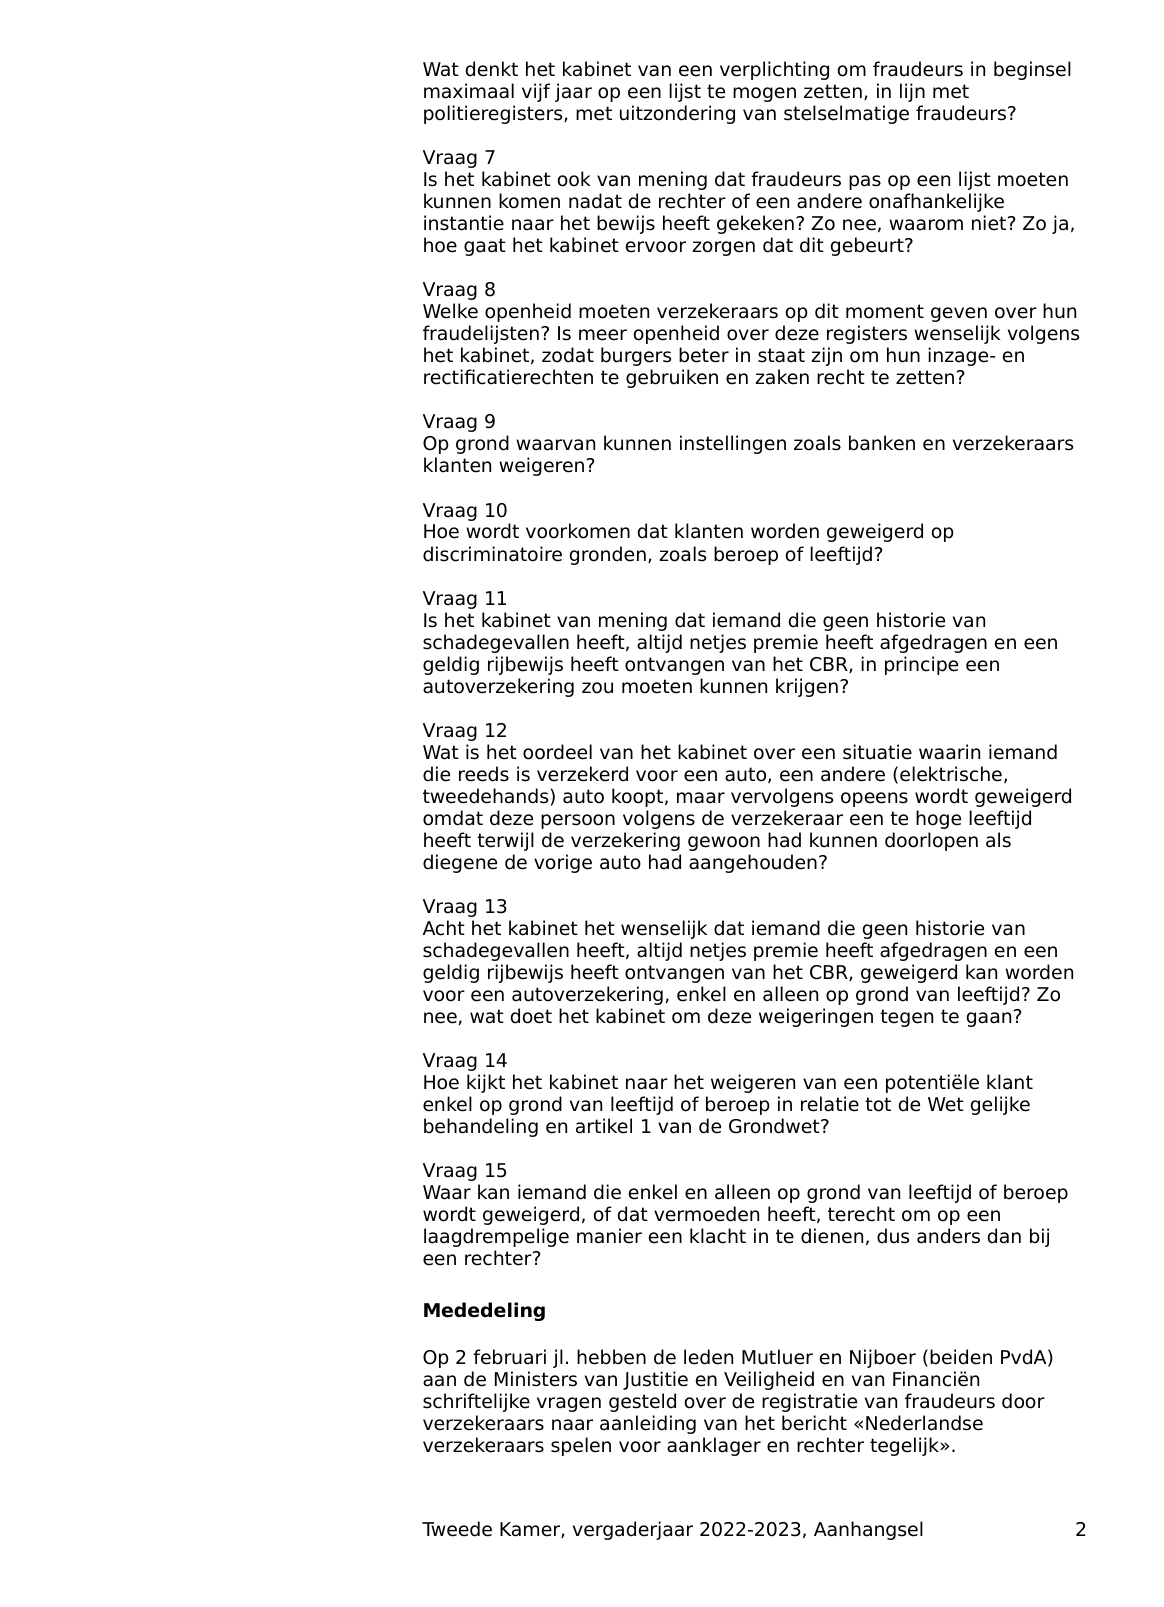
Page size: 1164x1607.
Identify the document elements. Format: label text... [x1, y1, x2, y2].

text Is het kabinet van mening dat iemand die geen historie van schadegevallen heeft, altijd netjes premie heeft afgedragen en een geldig rijbewijs heeft ontvangen van het CBR, in principe een autoverzekering zou moeten kunnen krijgen? [422, 609, 1087, 697]
text Is het kabinet ook van mening dat fraudeurs pas op een lijst moeten kunnen komen nadat de rechter of een andere onafhankelijke instantie naar het bewijs heeft gekeken? Zo nee, waarom niet? Zo ja, hoe gaat het kabinet ervoor zorgen dat dit gebeurt? [422, 169, 1087, 257]
text Vraag 7 [422, 147, 1087, 169]
text Vraag 13 [422, 896, 1087, 918]
text Wat is het oordeel van het kabinet over een situatie waarin iemand die reeds is verzekerd voor een auto, een andere (elektrische, tweedehands) auto koopt, maar vervolgens opeens wordt geweigerd omdat deze persoon volgens de verzekeraar een te hoge leeftijd heeft terwijl de verzekering gewoon had kunnen doorlopen als diegene de vorige auto had aangehouden? [422, 742, 1087, 873]
text Wat denkt het kabinet van een verplichting om fraudeurs in beginsel maximaal vijf jaar op een lijst te mogen zetten, in lijn met politieregisters, met uitzondering van stelselmatige fraudeurs? [422, 59, 1087, 125]
text Vraag 10 [422, 499, 1087, 521]
text Waar kan iemand die enkel en alleen op grond van leeftijd of beroep wordt geweigerd, of dat vermoeden heeft, terecht om op een laagdrempelige manier een klacht in te dienen, dus anders dan bij een rechter? [422, 1182, 1087, 1270]
text Vraag 14 [422, 1050, 1087, 1072]
subtitle Mededeling [422, 1300, 1087, 1322]
text Vraag 15 [422, 1160, 1087, 1182]
text Vraag 8 [422, 279, 1087, 301]
text Welke openheid moeten verzekeraars op dit moment geven over hun fraudelijsten? Is meer openheid over deze registers wenselijk volgens het kabinet, zodat burgers beter in staat zijn om hun inzage- en rectificatierechten te gebruiken en zaken recht te zetten? [422, 301, 1087, 389]
text Hoe kijkt het kabinet naar het weigeren van een potentiële klant enkel op grond van leeftijd of beroep in relatie tot de Wet gelijke behandeling en artikel 1 van de Grondwet? [422, 1072, 1087, 1138]
text Acht het kabinet het wenselijk dat iemand die geen historie van schadegevallen heeft, altijd netjes premie heeft afgedragen en een geldig rijbewijs heeft ontvangen van het CBR, geweigerd kan worden voor een autoverzekering, enkel en alleen op grond van leeftijd? Zo nee, wat doet het kabinet om deze weigeringen tegen te gaan? [422, 918, 1087, 1028]
text Hoe wordt voorkomen dat klanten worden geweigerd op discriminatoire gronden, zoals beroep of leeftijd? [422, 521, 1087, 565]
text Vraag 12 [422, 720, 1087, 742]
text Op 2 februari jl. hebben de leden Mutluer en Nijboer (beiden PvdA) aan de Ministers van Justitie en Veiligheid en van Financiën schriftelijke vragen gesteld over de registratie van fraudeurs door verzekeraars naar aanleiding van het bericht «Nederlandse verzekeraars spelen voor aanklager en rechter tegelijk». [422, 1347, 1087, 1457]
text Vraag 11 [422, 588, 1087, 609]
text Op grond waarvan kunnen instellingen zoals banken en verzekeraars klanten weigeren? [422, 433, 1087, 477]
text Vraag 9 [422, 411, 1087, 433]
